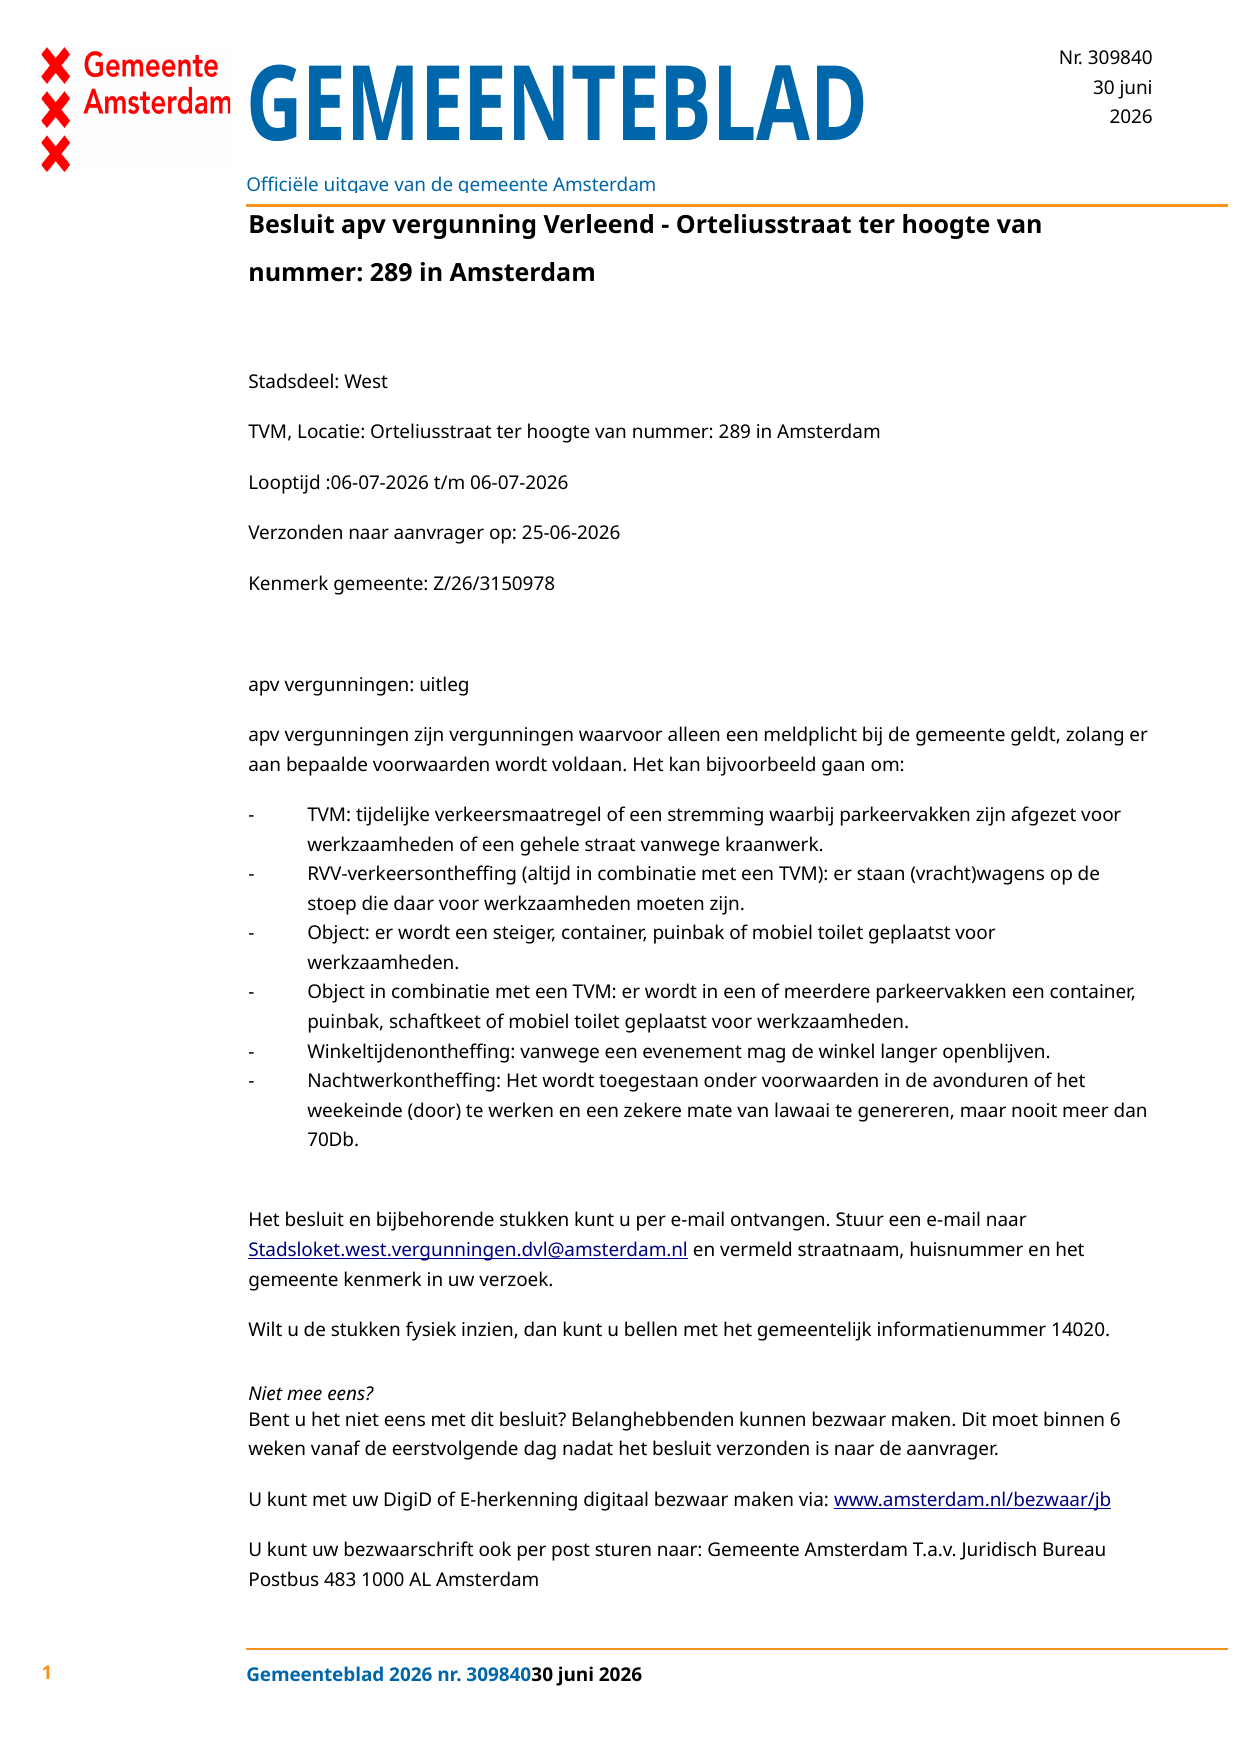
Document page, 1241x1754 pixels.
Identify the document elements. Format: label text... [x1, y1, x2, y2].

list Winkeltijdenontheffing: vanwege een evenement mag de winkel langer openblijven. [248, 1038, 1152, 1064]
text Verzonden naar aanvrager op: 25-06-2026 [248, 519, 1152, 545]
list Nachtwerkontheffing: Het wordt toegestaan onder voorwaarden in de avonduren of het weekeinde (door) te werken en een zekere mate van lawaai te genereren, maar nooit meer dan 70Db. [248, 1067, 1152, 1152]
text Kenmerk gemeente: Z/26/3150978 [248, 570, 1152, 596]
list Object in combinatie met een TVM: er wordt in een of meerdere parkeervakken een container, puinbak, schaftkeet of mobiel toilet geplaatst voor werkzaamheden. [248, 979, 1152, 1034]
text Bent u het niet eens met dit besluit? Belanghebbenden kunnen bezwaar maken. Dit moet binnen 6 weken vanaf de eerstvolgende dag nadat het besluit verzonden is naar de aanvrager. [248, 1406, 1152, 1461]
text apv vergunningen: uitleg [248, 671, 1152, 697]
text Besluit apv vergunning Verleend - Orteliusstraat ter hoogte van nummer: 289 in Amsterdam [248, 207, 1152, 288]
text U kunt uw bezwaarschrift ook per post sturen naar: Gemeente Amsterdam T.a.v. Juridisch Bureau Postbus 483 1000 AL Amsterdam [248, 1536, 1152, 1592]
list RVV-verkeersontheffing (altijd in combinatie met een TVM): er staan (vracht)wagens op de stoep die daar voor werkzaamheden moeten zijn. [248, 860, 1152, 916]
text Stadsdeel: West [248, 368, 1152, 394]
text Looptijd :06-07-2026 t/m 06-07-2026 [248, 469, 1152, 495]
picture [41, 47, 231, 172]
list Object: er wordt een steiger, container, puinbak of mobiel toilet geplaatst voor werkzaamheden. [248, 919, 1152, 975]
text TVM, Locatie: Orteliusstraat ter hoogte van nummer: 289 in Amsterdam [248, 419, 1152, 444]
text Niet mee eens? [248, 1380, 1152, 1406]
text apv vergunningen zijn vergunningen waarvoor alleen een meldplicht bij de gemeente geldt, zolang er aan bepaalde voorwaarden wordt voldaan. Het kan bijvoorbeeld gaan om: [248, 721, 1152, 777]
text U kunt met uw DigiD of E-herkenning digitaal bezwaar maken via: www.amsterdam.nl/bezwaar/jb [248, 1486, 1152, 1512]
text Het besluit en bijbehorende stukken kunt u per e-mail ontvangen. Stuur een e-mail naar Stadsloket.west.vergunningen.dvl@amsterdam.nl en vermeld straatnaam, huisnummer en het gemeente kenmerk in uw verzoek. [248, 1207, 1152, 1292]
text Wilt u de stukken fysiek inzien, dan kunt u bellen met het gemeentelijk informatienummer 14020. [248, 1316, 1152, 1342]
list TVM: tijdelijke verkeersmaatregel of een stremming waarbij parkeervakken zijn afgezet voor werkzaamheden of een gehele straat vanwege kraanwerk. [248, 801, 1152, 857]
